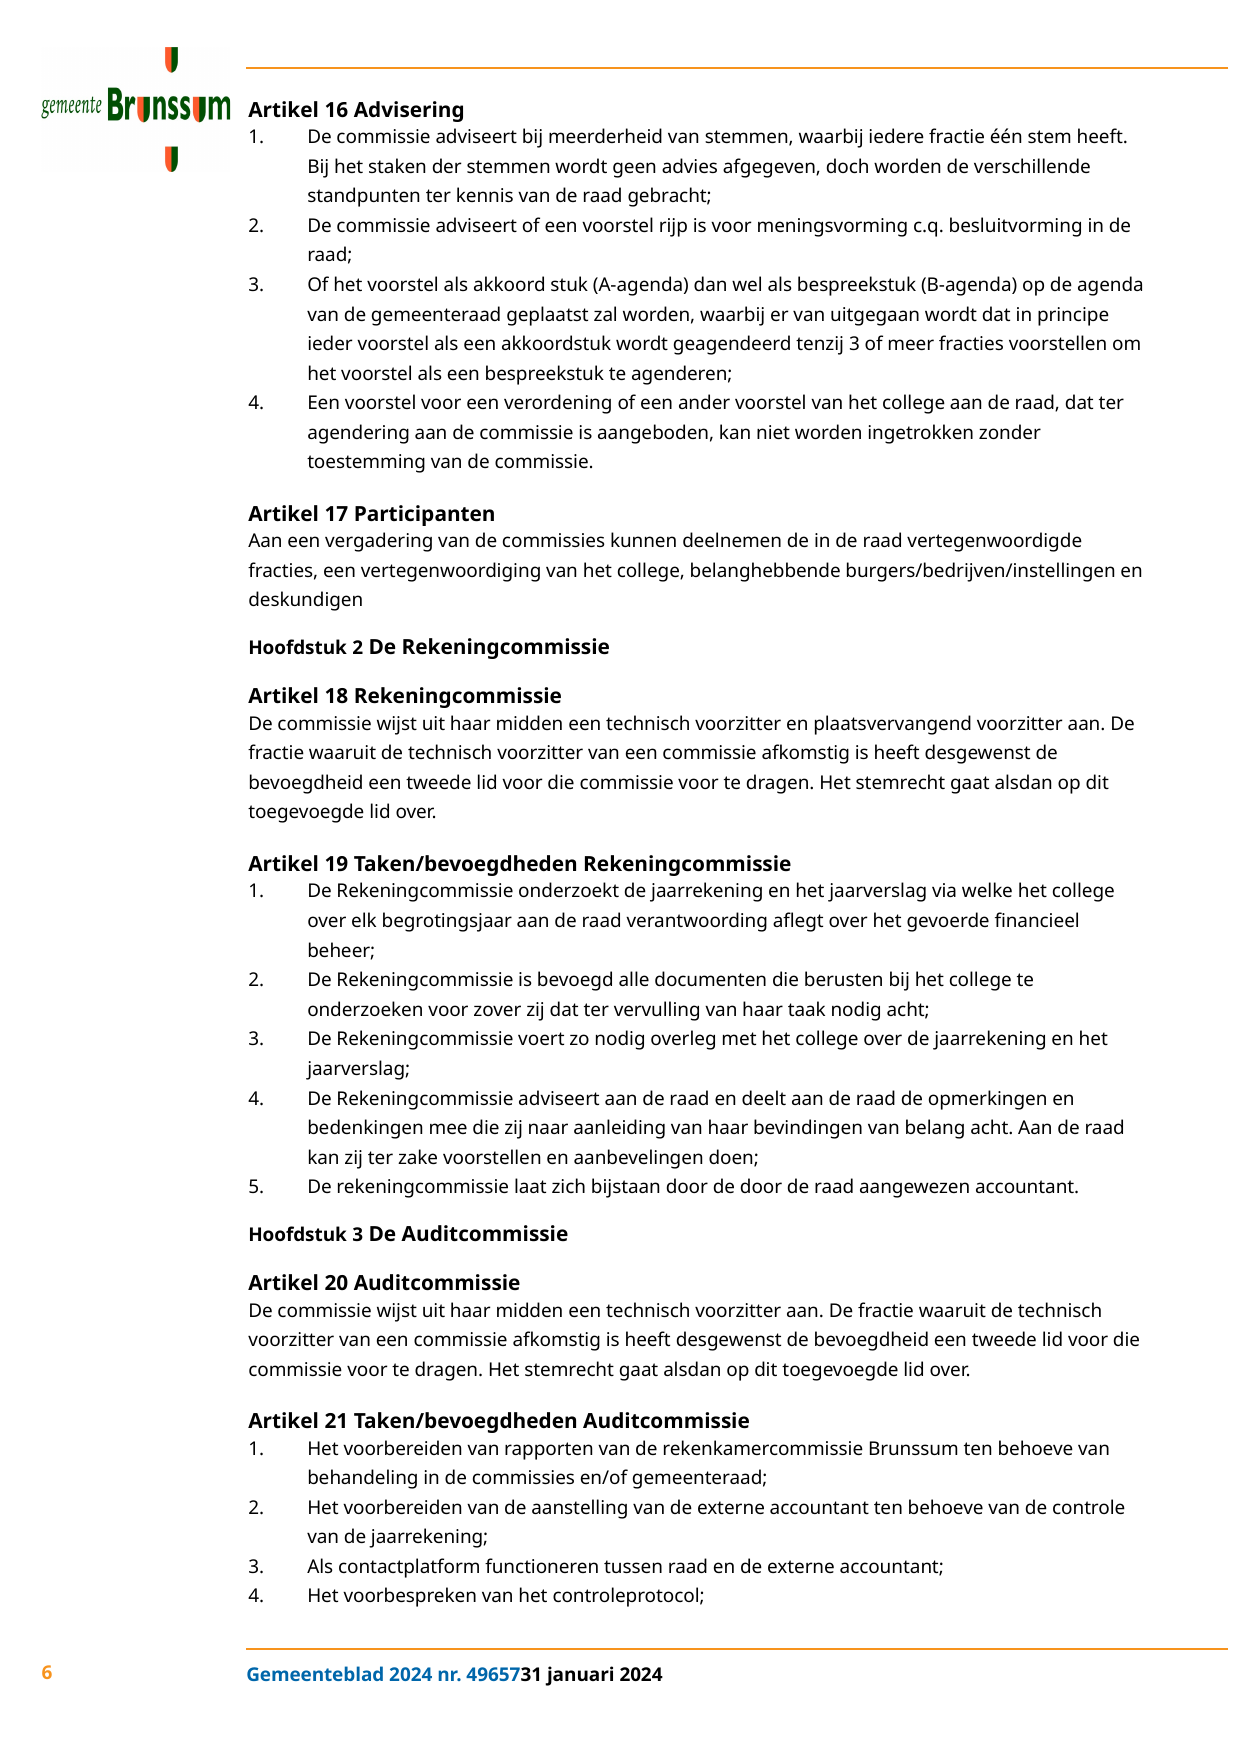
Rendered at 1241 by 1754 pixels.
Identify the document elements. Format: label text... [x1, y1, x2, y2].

list De rekeningcommissie laat zich bijstaan door de door de raad aangewezen accountant. [248, 1173, 1152, 1199]
list De Rekeningcommissie onderzoekt de jaarrekening en het jaarverslag via welke het college over elk begrotingsjaar aan de raad verantwoording aflegt over het gevoerde financieel beheer; [248, 878, 1152, 962]
list De commissie adviseert bij meerderheid van stemmen, waarbij iedere fractie één stem heeft. Bij het staken der stemmen wordt geen advies afgegeven, doch worden de verschillende standpunten ter kennis van de raad gebracht; [248, 123, 1152, 208]
list Het voorbereiden van rapporten van de rekenkamercommissie Brunssum ten behoeve van behandeling in de commissies en/of gemeenteraad; [248, 1435, 1152, 1490]
list Of het voorstel als akkoord stuk (A-agenda) dan wel als bespreekstuk (B-agenda) op de agenda van de gemeenteraad geplaatst zal worden, waarbij er van uitgegaan wordt dat in principe ieder voorstel als een akkoordstuk wordt geagendeerd tenzij 3 of meer fracties voorstellen om het voorstel als een bespreekstuk te agenderen; [248, 271, 1152, 386]
text Hoofdstuk 3 De Auditcommissie [248, 1219, 1152, 1247]
list De commissie adviseert of een voorstel rijp is voor meningsvorming c.q. besluitvorming in de raad; [248, 212, 1152, 267]
text De commissie wijst uit haar midden een technisch voorzitter aan. De fractie waaruit de technisch voorzitter van een commissie afkomstig is heeft desgewenst de bevoegdheid een tweede lid voor die commissie voor te dragen. Het stemrecht gaat alsdan op dit toegevoegde lid over. [248, 1297, 1152, 1382]
text Artikel 19 Taken/bevoegdheden Rekeningcommissie [248, 849, 1152, 878]
picture [41, 47, 231, 172]
text Artikel 17 Participanten [248, 499, 1152, 527]
list Een voorstel voor een verordening of een ander voorstel van het college aan de raad, dat ter agendering aan de commissie is aangeboden, kan niet worden ingetrokken zonder toestemming van de commissie. [248, 389, 1152, 474]
list Het voorbereiden van de aanstelling van de externe accountant ten behoeve van de controle van de jaarrekening; [248, 1494, 1152, 1549]
text Artikel 18 Rekeningcommissie [248, 682, 1152, 710]
list De Rekeningcommissie is bevoegd alle documenten die berusten bij het college te onderzoeken voor zover zij dat ter vervulling van haar taak nodig acht; [248, 966, 1152, 1022]
list Als contactplatform functioneren tussen raad en de externe accountant; [248, 1553, 1152, 1579]
text Aan een vergadering van de commissies kunnen deelnemen de in de raad vertegenwoordigde fracties, een vertegenwoordiging van het college, belanghebbende burgers/bedrijven/instellingen en deskundigen [248, 527, 1152, 612]
list De Rekeningcommissie adviseert aan de raad en deelt aan de raad de opmerkingen en bedenkingen mee die zij naar aanleiding van haar bevindingen van belang acht. Aan de raad kan zij ter zake voorstellen en aanbevelingen doen; [248, 1085, 1152, 1169]
text Artikel 16 Advisering [248, 95, 1152, 123]
list Het voorbespreken van het controleprotocol; [248, 1583, 1152, 1608]
text Artikel 20 Auditcommissie [248, 1268, 1152, 1297]
text Artikel 21 Taken/bevoegdheden Auditcommissie [248, 1406, 1152, 1435]
text De commissie wijst uit haar midden een technisch voorzitter en plaatsvervangend voorzitter aan. De fractie waaruit de technisch voorzitter van een commissie afkomstig is heeft desgewenst de bevoegdheid een tweede lid voor die commissie voor te dragen. Het stemrecht gaat alsdan op dit toegevoegde lid over. [248, 710, 1152, 824]
text Hoofdstuk 2 De Rekeningcommissie [248, 632, 1152, 661]
list De Rekeningcommissie voert zo nodig overleg met het college over de jaarrekening en het jaarverslag; [248, 1026, 1152, 1081]
